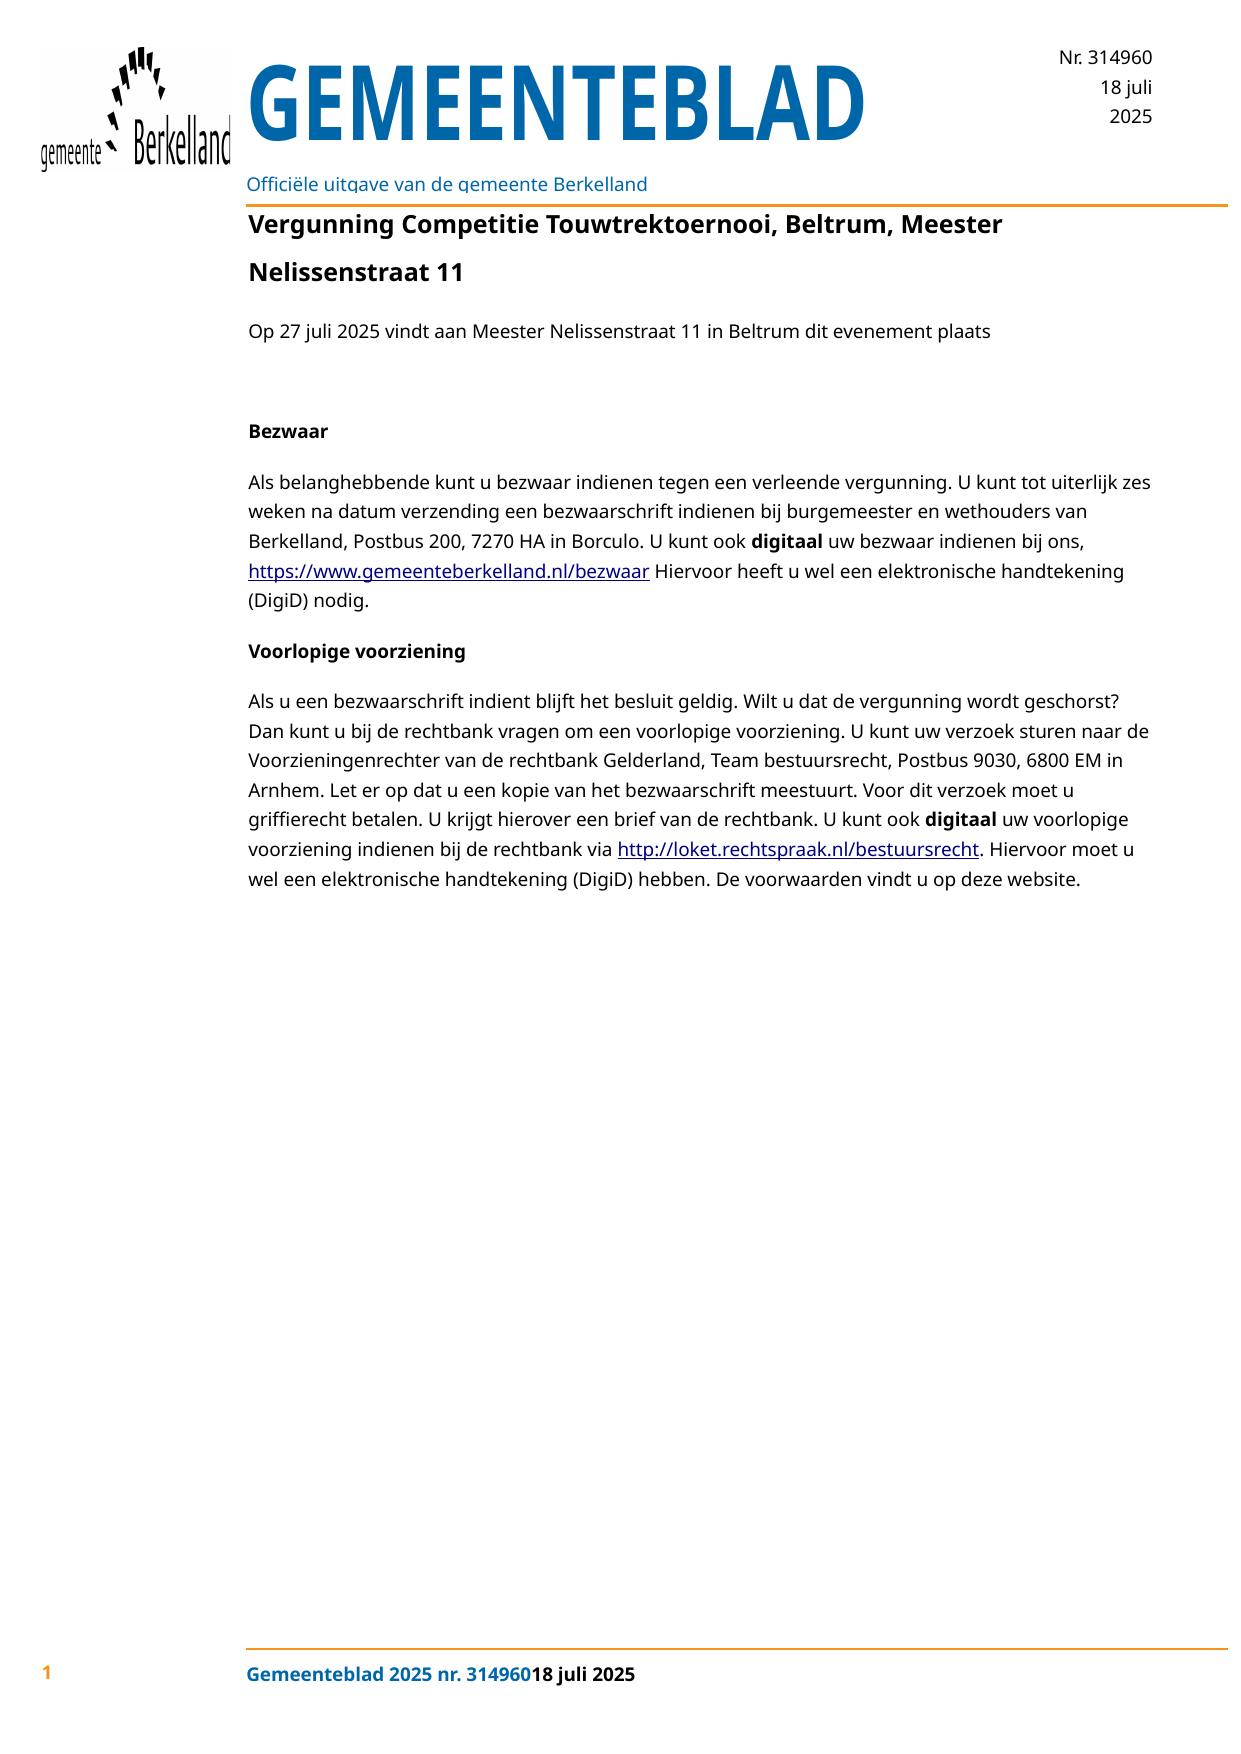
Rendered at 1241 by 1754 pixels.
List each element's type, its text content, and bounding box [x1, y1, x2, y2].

text Als belanghebbende kunt u bezwaar indienen tegen een verleende vergunning. U kunt tot uiterlijk zes weken na datum verzending een bezwaarschrift indienen bij burgemeester en wethouders van Berkelland, Postbus 200, 7270 HA in Borculo. U kunt ook digitaal uw bezwaar indienen bij ons, https://www.gemeenteberkelland.nl/bezwaar Hiervoor heeft u wel een elektronische handtekening (DigiD) nodig. [248, 469, 1152, 613]
picture [41, 47, 231, 172]
text Bezwaar [248, 419, 1152, 444]
text Op 27 juli 2025 vindt aan Meester Nelissenstraat 11 in Beltrum dit evenement plaats [248, 318, 1152, 344]
text Voorlopige voorziening [248, 638, 1152, 664]
text Vergunning Competitie Touwtrektoernooi, Beltrum, Meester Nelissenstraat 11 [248, 207, 1152, 288]
text Als u een bezwaarschrift indient blijft het besluit geldig. Wilt u dat de vergunning wordt geschorst? Dan kunt u bij de rechtbank vragen om een voorlopige voorziening. U kunt uw verzoek sturen naar de Voorzieningenrechter van de rechtbank Gelderland, Team bestuursrecht, Postbus 9030, 6800 EM in Arnhem. Let er op dat u een kopie van het bezwaarschrift meestuurt. Voor dit verzoek moet u griffierecht betalen. U krijgt hierover een brief van de rechtbank. U kunt ook digitaal uw voorlopige voorziening indienen bij de rechtbank via http://loket.rechtspraak.nl/bestuursrecht. Hiervoor moet u wel een elektronische handtekening (DigiD) hebben. De voorwaarden vindt u op deze website. [248, 688, 1152, 892]
